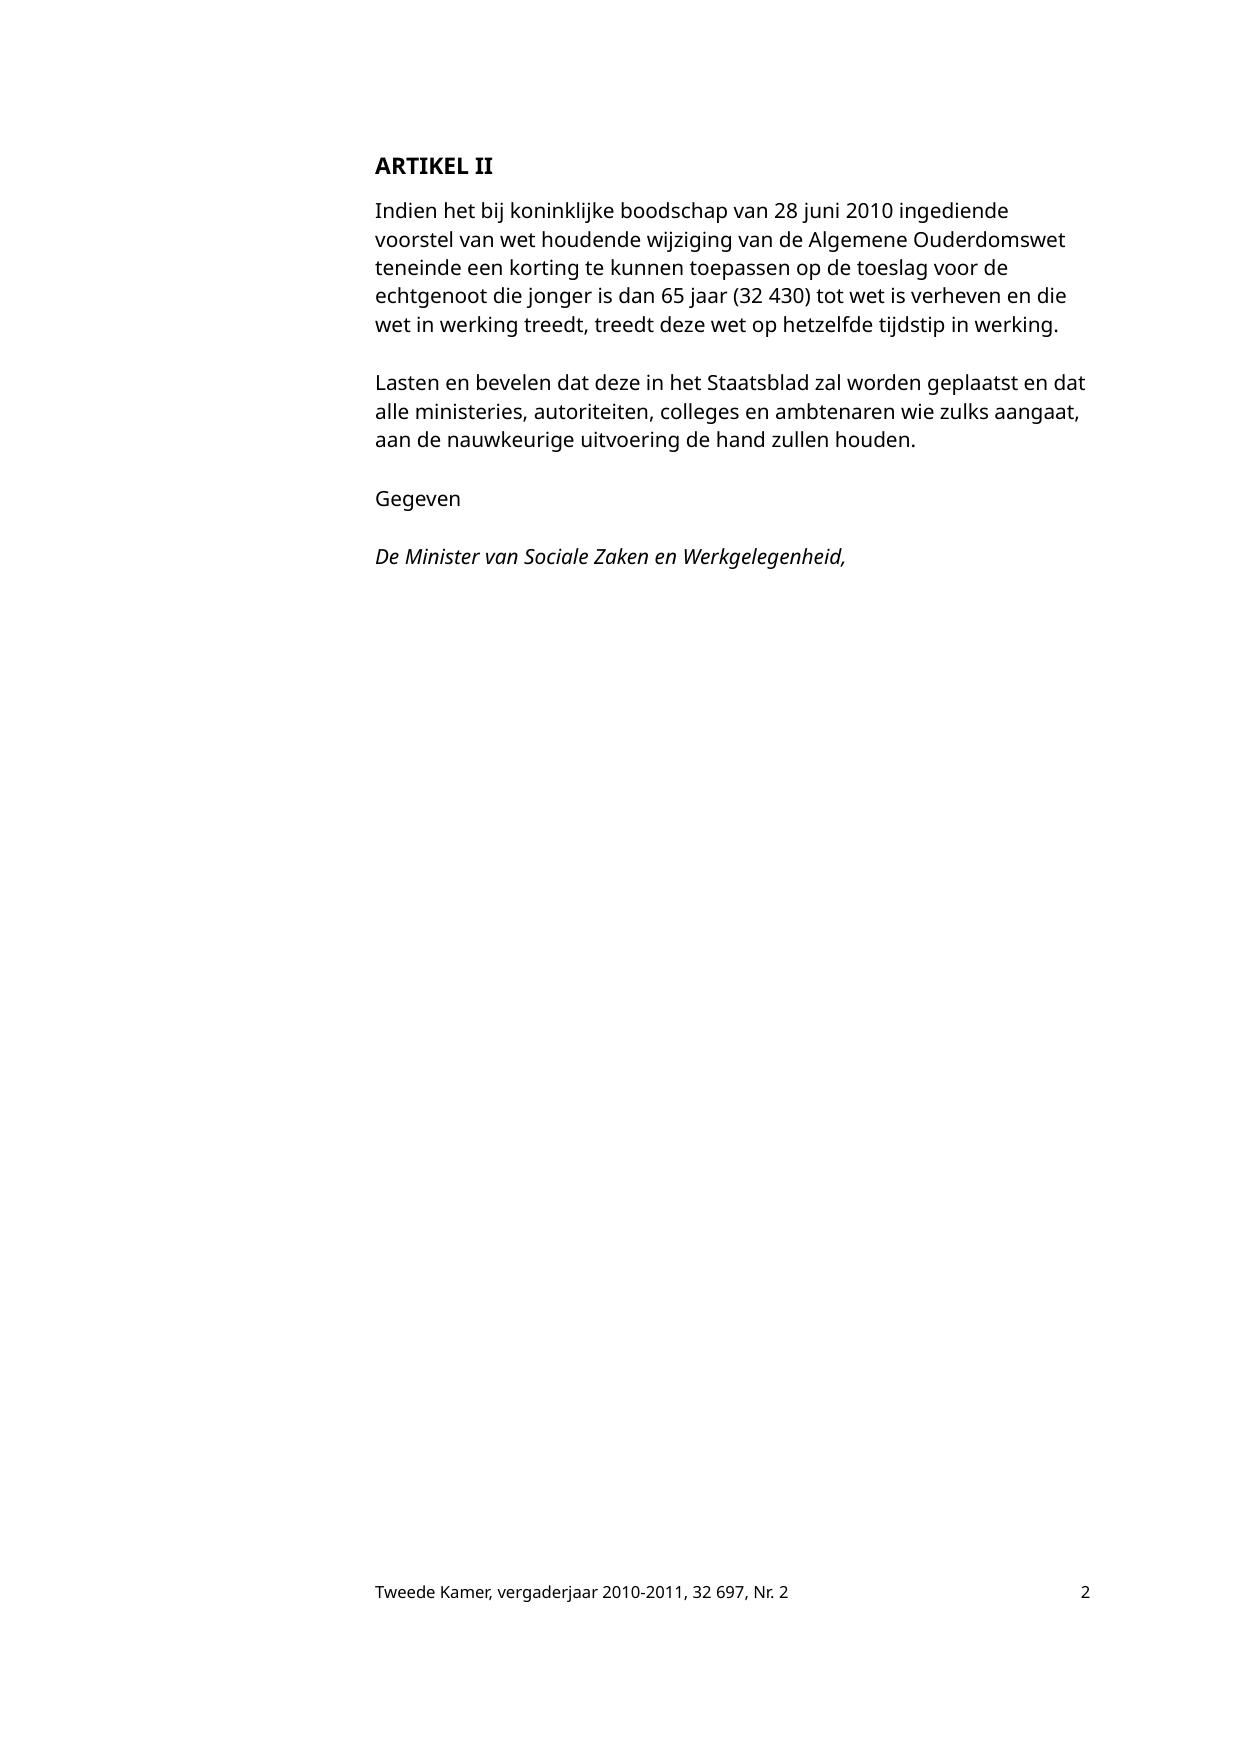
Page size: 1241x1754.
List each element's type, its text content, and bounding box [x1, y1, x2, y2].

text De Minister van Sociale Zaken en Werkgelegenheid, [375, 542, 1090, 571]
text Lasten en bevelen dat deze in het Staatsblad zal worden geplaatst en dat alle ministeries, autoriteiten, colleges en ambtenaren wie zulks aangaat, aan de nauwkeurige uitvoering de hand zullen houden. [375, 368, 1090, 454]
subtitle ARTIKEL II [375, 150, 1090, 181]
text Indien het bij koninklijke boodschap van 28 juni 2010 ingediende voorstel van wet houdende wijziging van de Algemene Ouderdomswet teneinde een korting te kunnen toepassen op de toeslag voor de echtgenoot die jonger is dan 65 jaar (32 430) tot wet is verheven en die wet in werking treedt, treedt deze wet op hetzelfde tijdstip in werking. [375, 196, 1090, 338]
text Gegeven [375, 484, 1090, 512]
